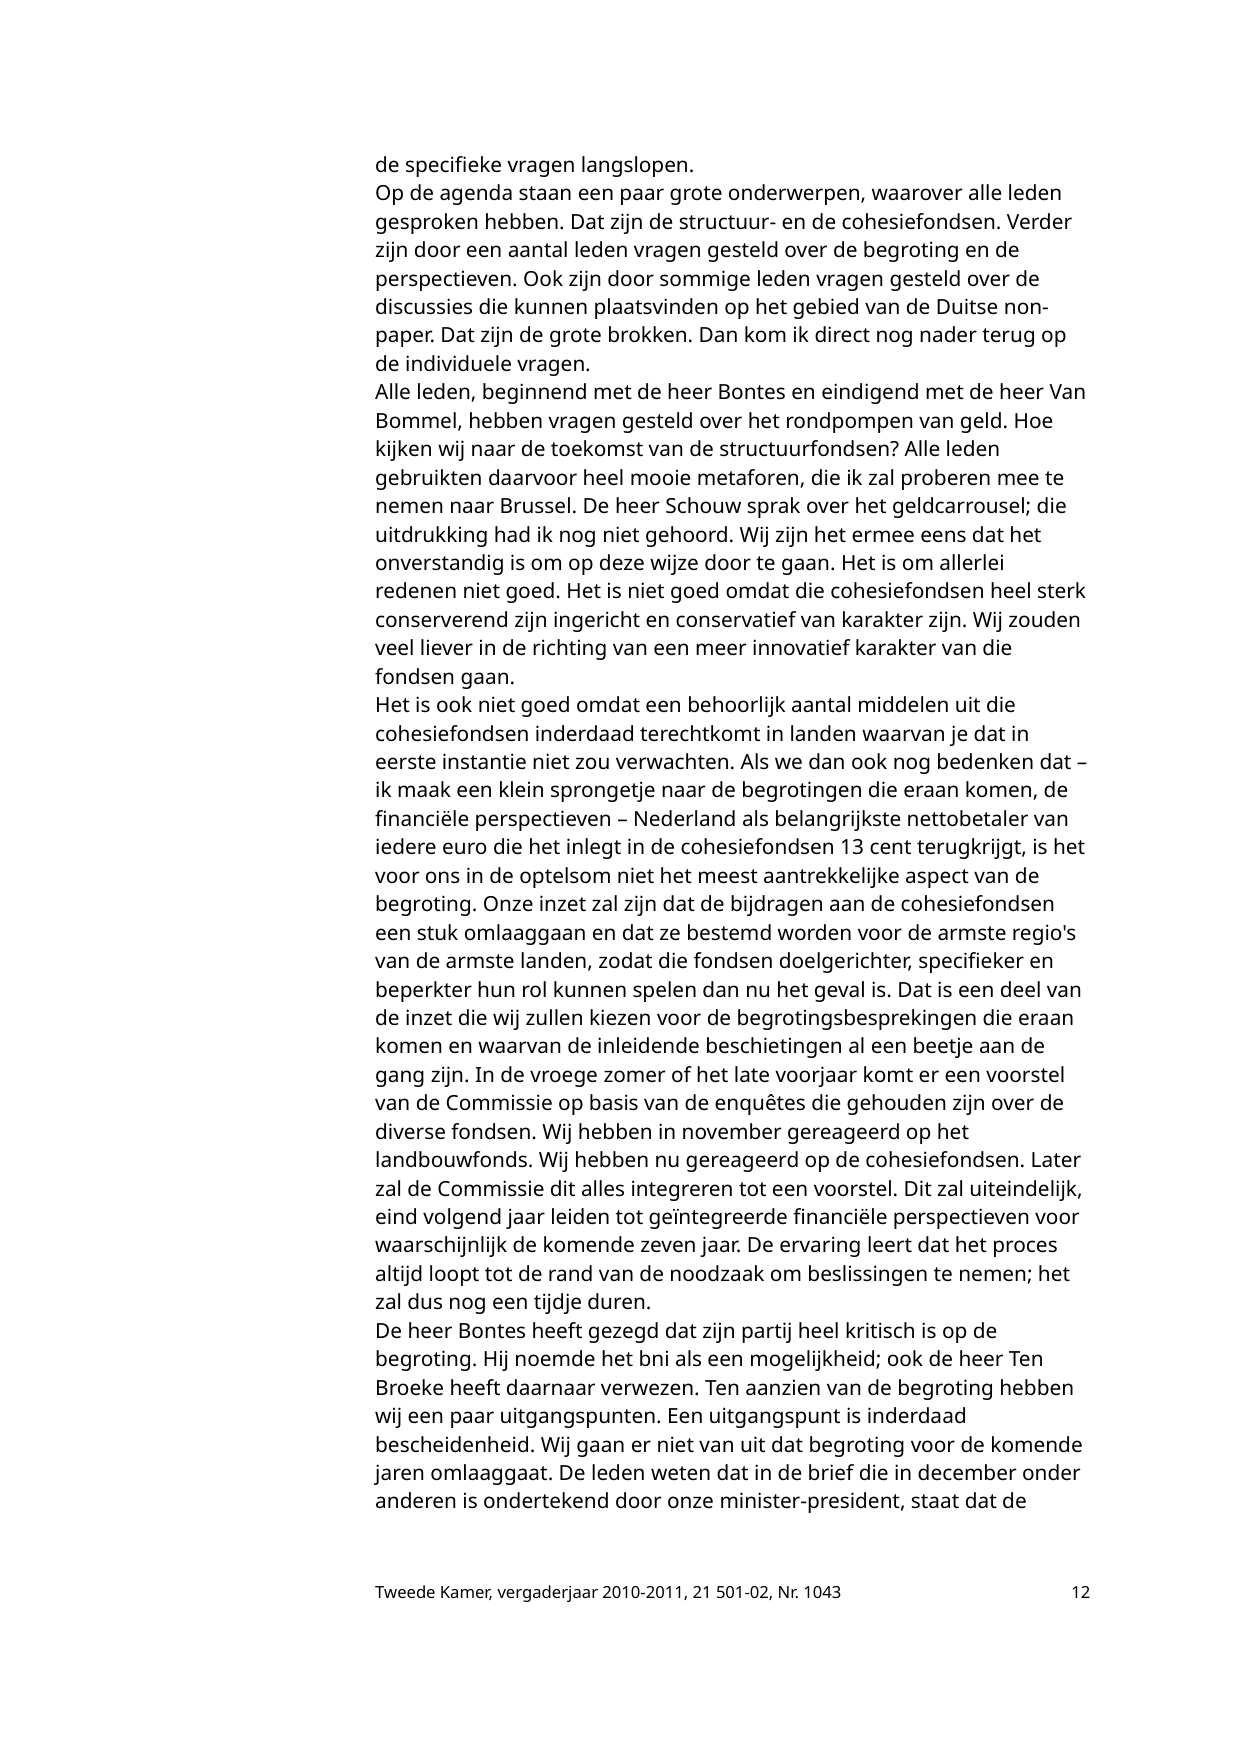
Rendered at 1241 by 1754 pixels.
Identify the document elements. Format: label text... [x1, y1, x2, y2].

text de specifieke vragen langslopen. [375, 150, 1090, 178]
text Het is ook niet goed omdat een behoorlijk aantal middelen uit die cohesiefondsen inderdaad terechtkomt in landen waarvan je dat in eerste instantie niet zou verwachten. Als we dan ook nog bedenken dat – ik maak een klein sprongetje naar de begrotingen die eraan komen, de financiële perspectieven – Nederland als belangrijkste nettobetaler van iedere euro die het inlegt in de cohesiefondsen 13 cent terugkrijgt, is het voor ons in de optelsom niet het meest aantrekkelijke aspect van de begroting. Onze inzet zal zijn dat de bijdragen aan de cohesiefondsen een stuk omlaaggaan en dat ze bestemd worden voor de armste regio's van de armste landen, zodat die fondsen doelgerichter, specifieker en beperkter hun rol kunnen spelen dan nu het geval is. Dat is een deel van de inzet die wij zullen kiezen voor de begrotingsbesprekingen die eraan komen en waarvan de inleidende beschietingen al een beetje aan de gang zijn. In de vroege zomer of het late voorjaar komt er een voorstel van de Commissie op basis van de enquêtes die gehouden zijn over de diverse fondsen. Wij hebben in november gereageerd op het landbouwfonds. Wij hebben nu gereageerd op de cohesiefondsen. Later zal de Commissie dit alles integreren tot een voorstel. Dit zal uiteindelijk, eind volgend jaar leiden tot geïntegreerde financiële perspectieven voor waarschijnlijk de komende zeven jaar. De ervaring leert dat het proces altijd loopt tot de rand van de noodzaak om beslissingen te nemen; het zal dus nog een tijdje duren. [375, 690, 1090, 1316]
text Op de agenda staan een paar grote onderwerpen, waarover alle leden gesproken hebben. Dat zijn de structuur- en de cohesiefondsen. Verder zijn door een aantal leden vragen gesteld over de begroting en de perspectieven. Ook zijn door sommige leden vragen gesteld over de discussies die kunnen plaatsvinden op het gebied van de Duitse non-paper. Dat zijn de grote brokken. Dan kom ik direct nog nader terug op de individuele vragen. [375, 178, 1090, 377]
text Alle leden, beginnend met de heer Bontes en eindigend met de heer Van Bommel, hebben vragen gesteld over het rondpompen van geld. Hoe kijken wij naar de toekomst van de structuurfondsen? Alle leden gebruikten daarvoor heel mooie metaforen, die ik zal proberen mee te nemen naar Brussel. De heer Schouw sprak over het geldcarrousel; die uitdrukking had ik nog niet gehoord. Wij zijn het ermee eens dat het onverstandig is om op deze wijze door te gaan. Het is om allerlei redenen niet goed. Het is niet goed omdat die cohesiefondsen heel sterk conserverend zijn ingericht en conservatief van karakter zijn. Wij zouden veel liever in de richting van een meer innovatief karakter van die fondsen gaan. [375, 377, 1090, 690]
text De heer Bontes heeft gezegd dat zijn partij heel kritisch is op de begroting. Hij noemde het bni als een mogelijkheid; ook de heer Ten Broeke heeft daarnaar verwezen. Ten aanzien van de begroting hebben wij een paar uitgangspunten. Een uitgangspunt is inderdaad bescheidenheid. Wij gaan er niet van uit dat begroting voor de komende jaren omlaaggaat. De leden weten dat in de brief die in december onder anderen is ondertekend door onze minister-president, staat dat de [375, 1316, 1090, 1515]
